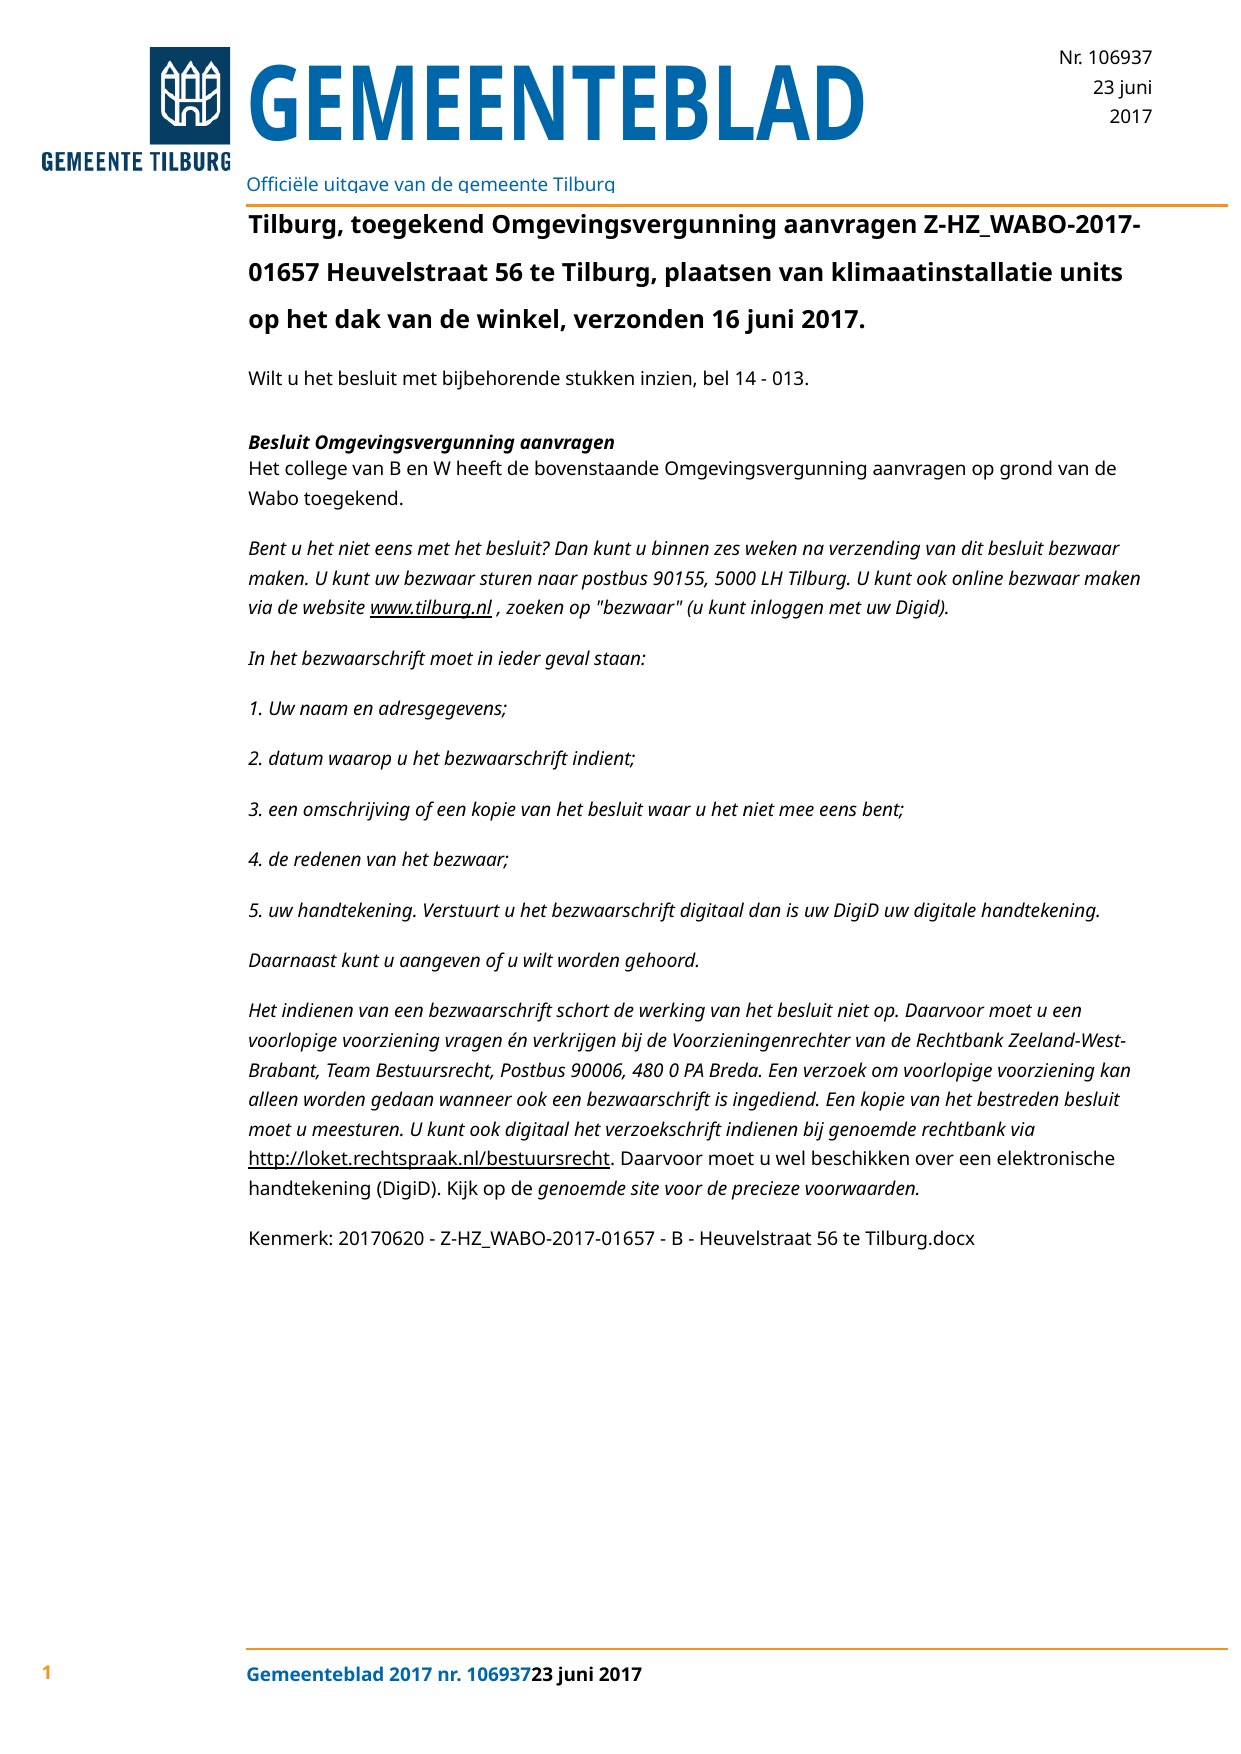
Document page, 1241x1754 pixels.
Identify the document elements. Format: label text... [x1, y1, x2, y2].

text 4. de redenen van het bezwaar; [248, 846, 1152, 872]
text Wilt u het besluit met bijbehorende stukken inzien, bel 14 - 013. [248, 366, 1152, 391]
text 1. Uw naam en adresgegevens; [248, 695, 1152, 721]
text 5. uw handtekening. Verstuurt u het bezwaarschrift digitaal dan is uw DigiD uw digitale handtekening. [248, 897, 1152, 923]
text Het indienen van een bezwaarschrift schort de werking van het besluit niet op. Daarvoor moet u een voorlopige voorziening vragen én verkrijgen bij de Voorzieningenrechter van de Rechtbank Zeeland-West-Brabant, Team Bestuursrecht, Postbus 90006, 480 0 PA Breda. Een verzoek om voorlopige voorziening kan alleen worden gedaan wanneer ook een bezwaarschrift is ingediend. Een kopie van het bestreden besluit moet u meesturen. U kunt ook digitaal het verzoekschrift indienen bij genoemde rechtbank via http://loket.rechtspraak.nl/bestuursrecht. Daarvoor moet u wel beschikken over een elektronische handtekening (DigiD). Kijk op de genoemde site voor de precieze voorwaarden. [248, 998, 1152, 1201]
text Daarnaast kunt u aangeven of u wilt worden gehoord. [248, 947, 1152, 973]
text Tilburg, toegekend Omgevingsvergunning aanvragen Z-HZ_WABO-2017-01657 Heuvelstraat 56 te Tilburg, plaatsen van klimaatinstallatie units op het dak van de winkel, verzonden 16 juni 2017. [248, 207, 1152, 336]
text 3. een omschrijving of een kopie van het besluit waar u het niet mee eens bent; [248, 796, 1152, 822]
text Besluit Omgevingsvergunning aanvragen [248, 429, 1152, 455]
picture [41, 47, 231, 172]
text Kenmerk: 20170620 - Z-HZ_WABO-2017-01657 - B - Heuvelstraat 56 te Tilburg.docx [248, 1226, 1152, 1251]
text 2. datum waarop u het bezwaarschrift indient; [248, 746, 1152, 771]
text Het college van B en W heeft de bovenstaande Omgevingsvergunning aanvragen op grond van de Wabo toegekend. [248, 455, 1152, 511]
text In het bezwaarschrift moet in ieder geval staan: [248, 645, 1152, 671]
text Bent u het niet eens met het besluit? Dan kunt u binnen zes weken na verzending van dit besluit bezwaar maken. U kunt uw bezwaar sturen naar postbus 90155, 5000 LH Tilburg. U kunt ook online bezwaar maken via de website www.tilburg.nl , zoeken op "bezwaar" (u kunt inloggen met uw Digid). [248, 535, 1152, 620]
